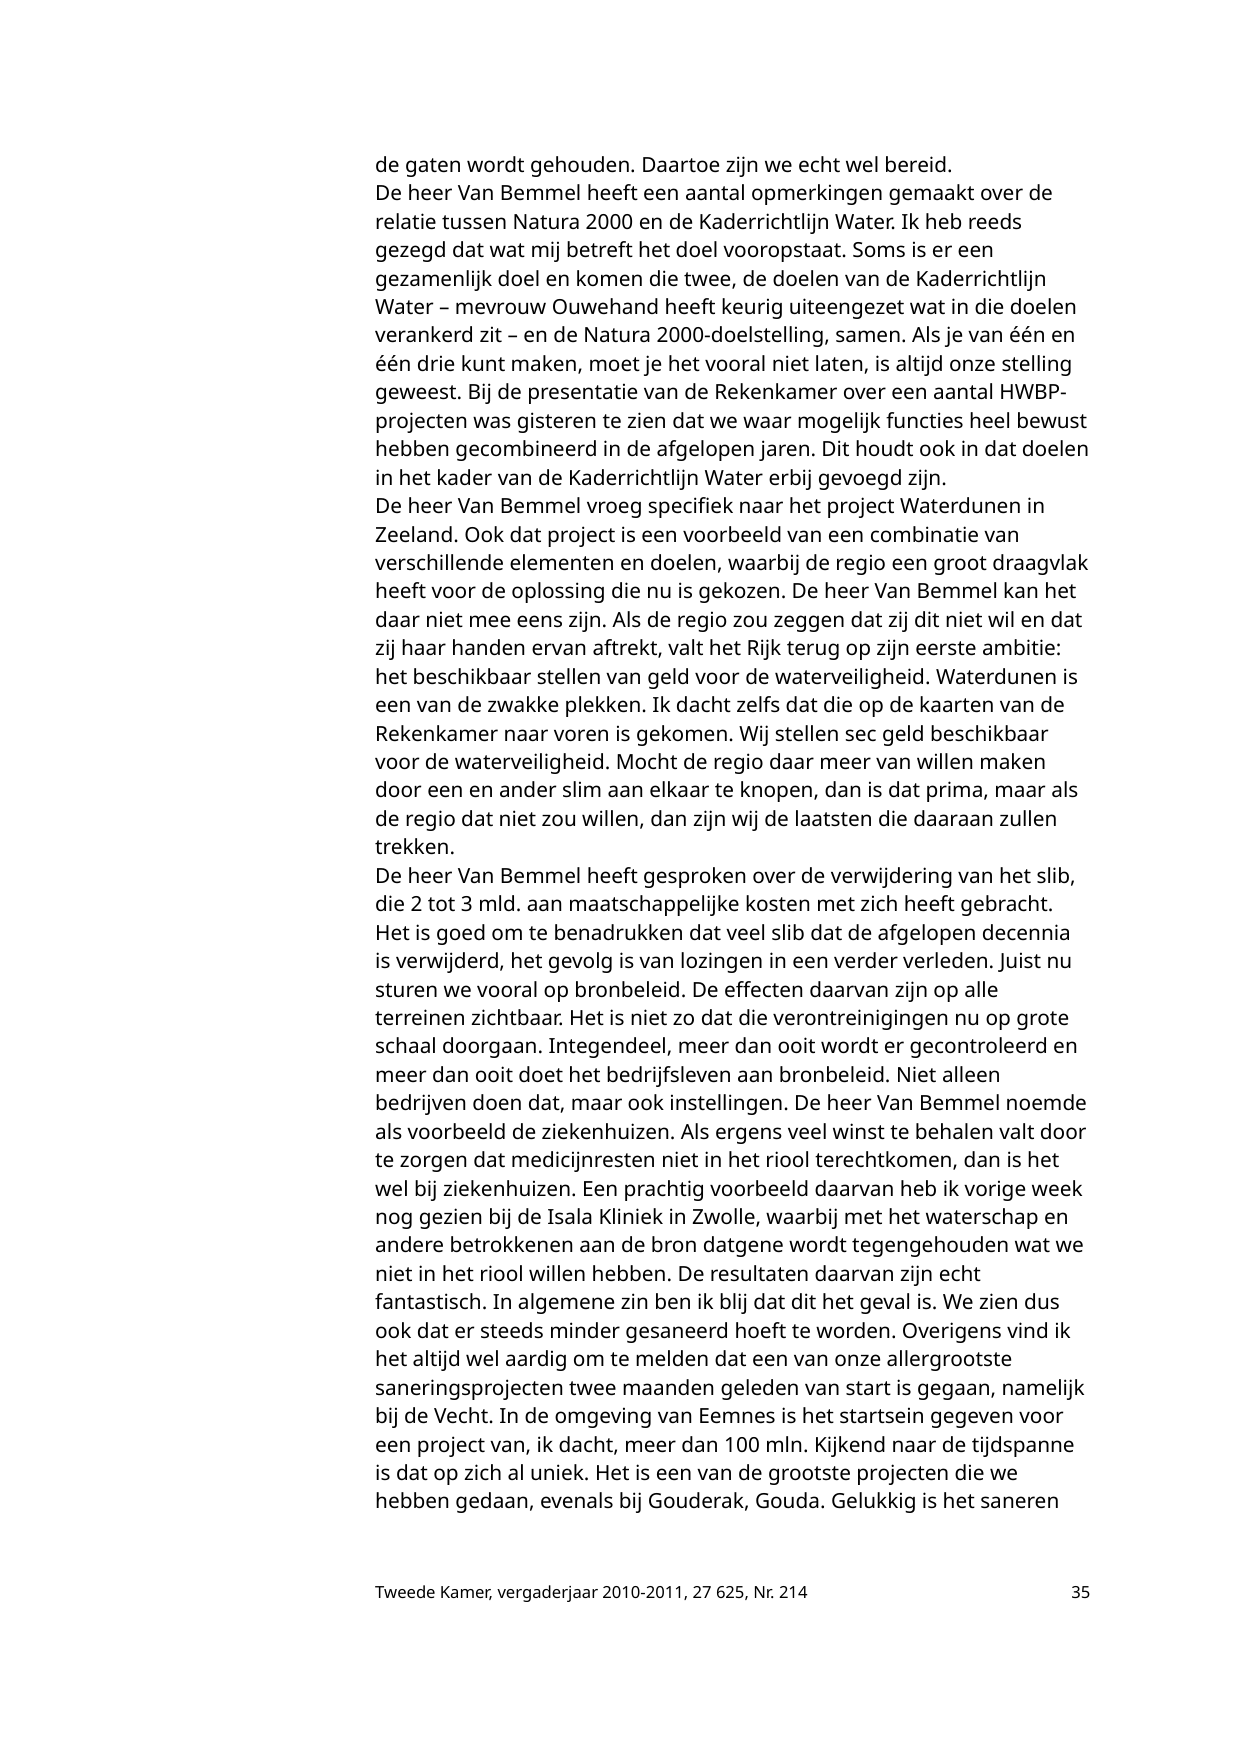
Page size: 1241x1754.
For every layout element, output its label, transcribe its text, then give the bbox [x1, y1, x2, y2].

text De heer Van Bemmel heeft gesproken over de verwijdering van het slib, die 2 tot 3 mld. aan maatschappelijke kosten met zich heeft gebracht. Het is goed om te benadrukken dat veel slib dat de afgelopen decennia is verwijderd, het gevolg is van lozingen in een verder verleden. Juist nu sturen we vooral op bronbeleid. De effecten daarvan zijn op alle terreinen zichtbaar. Het is niet zo dat die verontreinigingen nu op grote schaal doorgaan. Integendeel, meer dan ooit wordt er gecontroleerd en meer dan ooit doet het bedrijfsleven aan bronbeleid. Niet alleen bedrijven doen dat, maar ook instellingen. De heer Van Bemmel noemde als voorbeeld de ziekenhuizen. Als ergens veel winst te behalen valt door te zorgen dat medicijnresten niet in het riool terechtkomen, dan is het wel bij ziekenhuizen. Een prachtig voorbeeld daarvan heb ik vorige week nog gezien bij de Isala Kliniek in Zwolle, waarbij met het waterschap en andere betrokkenen aan de bron datgene wordt tegengehouden wat we niet in het riool willen hebben. De resultaten daarvan zijn echt fantastisch. In algemene zin ben ik blij dat dit het geval is. We zien dus ook dat er steeds minder gesaneerd hoeft te worden. Overigens vind ik het altijd wel aardig om te melden dat een van onze allergrootste saneringsprojecten twee maanden geleden van start is gegaan, namelijk bij de Vecht. In de omgeving van Eemnes is het startsein gegeven voor een project van, ik dacht, meer dan 100 mln. Kijkend naar de tijdspanne is dat op zich al uniek. Het is een van de grootste projecten die we hebben gedaan, evenals bij Gouderak, Gouda. Gelukkig is het saneren [375, 861, 1090, 1515]
text de gaten wordt gehouden. Daartoe zijn we echt wel bereid. [375, 150, 1090, 178]
text De heer Van Bemmel heeft een aantal opmerkingen gemaakt over de relatie tussen Natura 2000 en de Kaderrichtlijn Water. Ik heb reeds gezegd dat wat mij betreft het doel vooropstaat. Soms is er een gezamenlijk doel en komen die twee, de doelen van de Kaderrichtlijn Water – mevrouw Ouwehand heeft keurig uiteengezet wat in die doelen verankerd zit – en de Natura 2000-doelstelling, samen. Als je van één en één drie kunt maken, moet je het vooral niet laten, is altijd onze stelling geweest. Bij de presentatie van de Rekenkamer over een aantal HWBP-projecten was gisteren te zien dat we waar mogelijk functies heel bewust hebben gecombineerd in de afgelopen jaren. Dit houdt ook in dat doelen in het kader van de Kaderrichtlijn Water erbij gevoegd zijn. [375, 178, 1090, 491]
text De heer Van Bemmel vroeg specifiek naar het project Waterdunen in Zeeland. Ook dat project is een voorbeeld van een combinatie van verschillende elementen en doelen, waarbij de regio een groot draagvlak heeft voor de oplossing die nu is gekozen. De heer Van Bemmel kan het daar niet mee eens zijn. Als de regio zou zeggen dat zij dit niet wil en dat zij haar handen ervan aftrekt, valt het Rijk terug op zijn eerste ambitie: het beschikbaar stellen van geld voor de waterveiligheid. Waterdunen is een van de zwakke plekken. Ik dacht zelfs dat die op de kaarten van de Rekenkamer naar voren is gekomen. Wij stellen sec geld beschikbaar voor de waterveiligheid. Mocht de regio daar meer van willen maken door een en ander slim aan elkaar te knopen, dan is dat prima, maar als de regio dat niet zou willen, dan zijn wij de laatsten die daaraan zullen trekken. [375, 491, 1090, 861]
